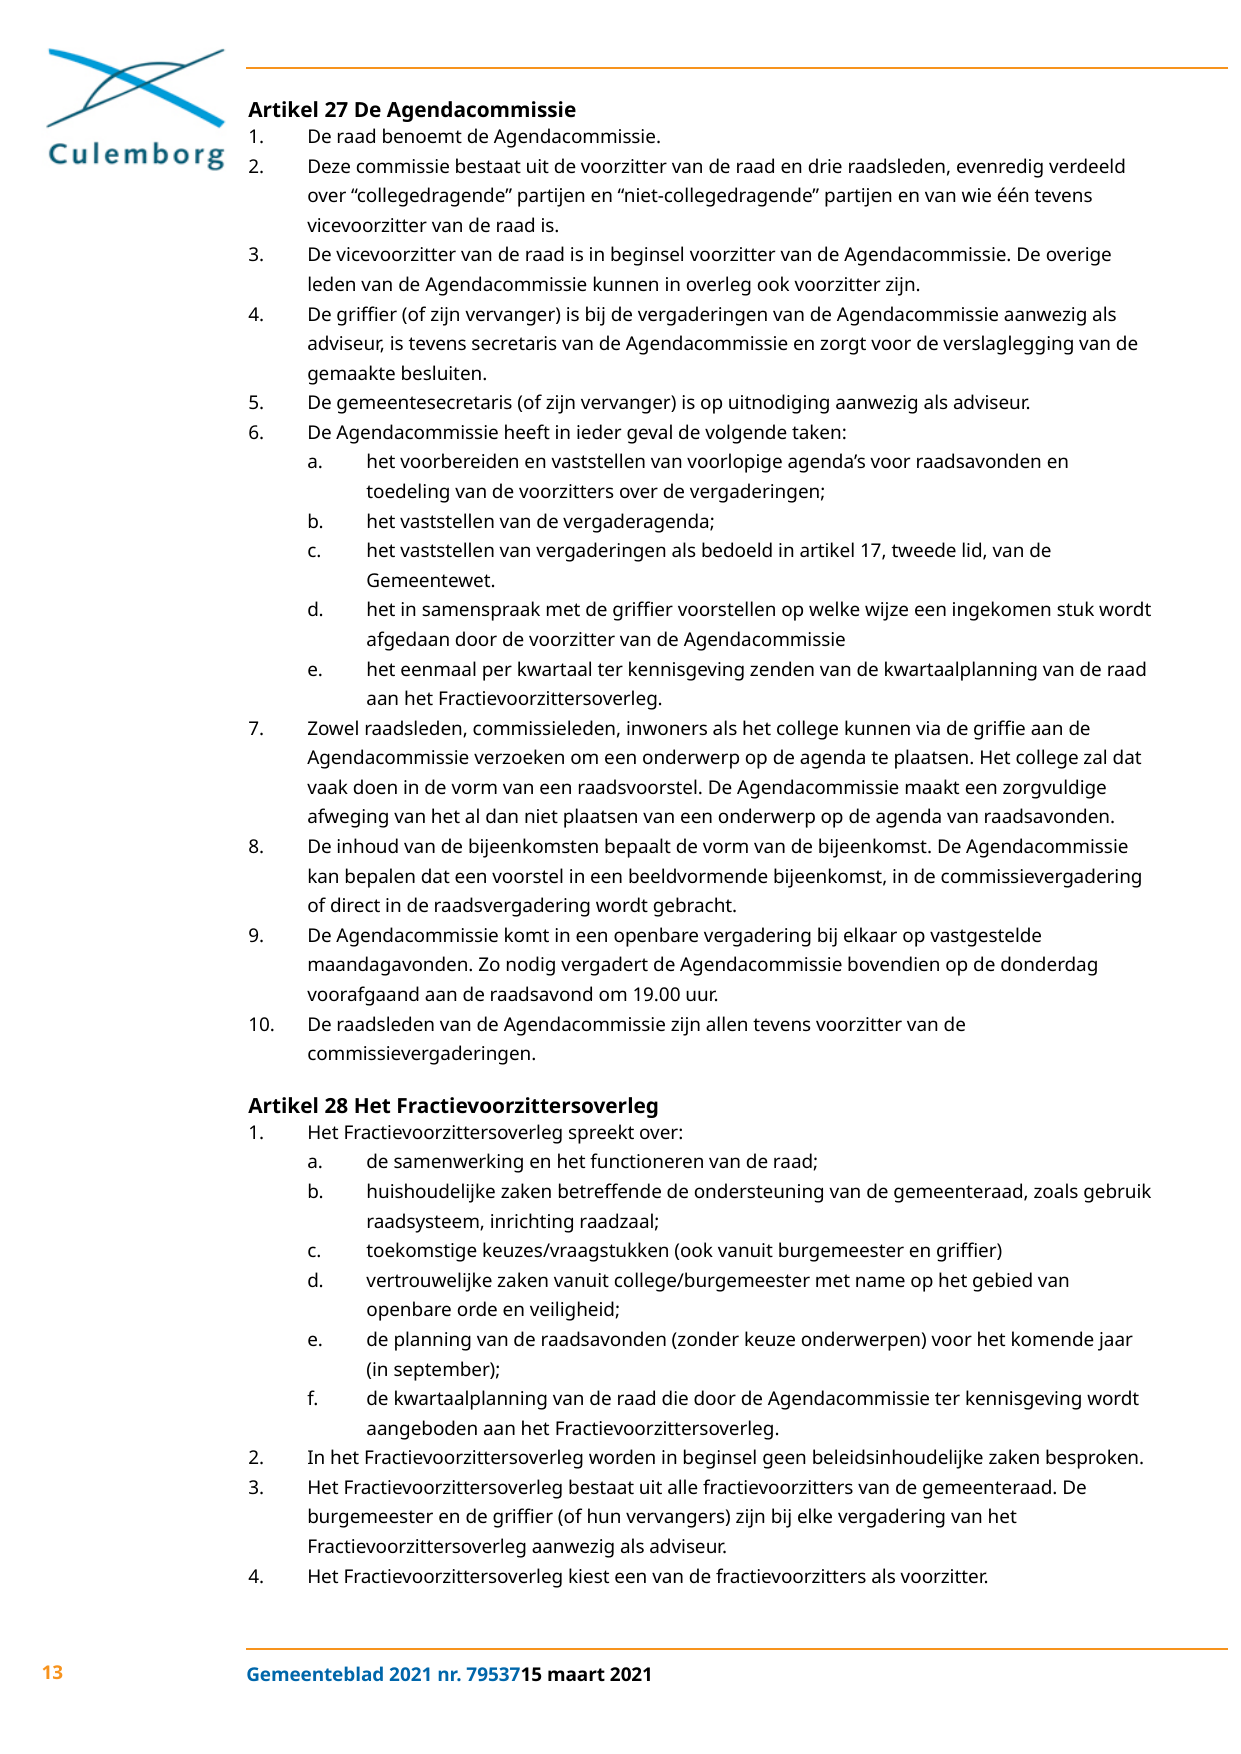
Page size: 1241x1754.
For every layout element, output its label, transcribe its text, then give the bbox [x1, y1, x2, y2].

text Artikel 28 Het Fractievoorzittersoverleg [248, 1091, 1152, 1119]
list het vaststellen van de vergaderagenda; [307, 508, 1152, 533]
text Artikel 27 De Agendacommissie [248, 95, 1152, 123]
list het eenmaal per kwartaal ter kennisgeving zenden van de kwartaalplanning van de raad aan het Fractievoorzittersoverleg. [307, 656, 1152, 711]
list Het Fractievoorzittersoverleg kiest een van de fractievoorzitters als voorzitter. [248, 1563, 1152, 1589]
list Het Fractievoorzittersoverleg spreekt over: [248, 1119, 1152, 1145]
list Zowel raadsleden, commissieleden, inwoners als het college kunnen via de griffie aan de Agendacommissie verzoeken om een onderwerp op de agenda te plaatsen. Het college zal dat vaak doen in de vorm van een raadsvoorstel. De Agendacommissie maakt een zorgvuldige afweging van het al dan niet plaatsen van een onderwerp op de agenda van raadsavonden. [248, 715, 1152, 829]
list De inhoud van de bijeenkomsten bepaalt de vorm van de bijeenkomst. De Agendacommissie kan bepalen dat een voorstel in een beeldvormende bijeenkomst, in de commissievergadering of direct in de raadsvergadering wordt gebracht. [248, 833, 1152, 918]
list De Agendacommissie komt in een openbare vergadering bij elkaar op vastgestelde maandagavonden. Zo nodig vergadert de Agendacommissie bovendien op de donderdag voorafgaand aan de raadsavond om 19.00 uur. [248, 922, 1152, 1007]
picture [41, 47, 231, 172]
list De raad benoemt de Agendacommissie. [248, 123, 1152, 149]
list het vaststellen van vergaderingen als bedoeld in artikel 17, tweede lid, van de Gemeentewet. [307, 537, 1152, 593]
list In het Fractievoorzittersoverleg worden in beginsel geen beleidsinhoudelijke zaken besproken. [248, 1444, 1152, 1470]
list huishoudelijke zaken betreffende de ondersteuning van de gemeenteraad, zoals gebruik raadsysteem, inrichting raadzaal; [307, 1178, 1152, 1234]
list de kwartaalplanning van de raad die door de Agendacommissie ter kennisgeving wordt aangeboden aan het Fractievoorzittersoverleg. [307, 1385, 1152, 1441]
list vertrouwelijke zaken vanuit college/burgemeester met name op het gebied van openbare orde en veiligheid; [307, 1267, 1152, 1322]
list De raadsleden van de Agendacommissie zijn allen tevens voorzitter van de commissievergaderingen. [248, 1011, 1152, 1066]
list De griffier (of zijn vervanger) is bij de vergaderingen van de Agendacommissie aanwezig als adviseur, is tevens secretaris van de Agendacommissie en zorgt voor de verslaglegging van de gemaakte besluiten. [248, 301, 1152, 386]
list toekomstige keuzes/vraagstukken (ook vanuit burgemeester en griffier) [307, 1237, 1152, 1263]
list de samenwerking en het functioneren van de raad; [307, 1149, 1152, 1174]
list De vicevoorzitter van de raad is in beginsel voorzitter van de Agendacommissie. De overige leden van de Agendacommissie kunnen in overleg ook voorzitter zijn. [248, 242, 1152, 297]
list De gemeentesecretaris (of zijn vervanger) is op uitnodiging aanwezig als adviseur. [248, 389, 1152, 415]
list het voorbereiden en vaststellen van voorlopige agenda’s voor raadsavonden en toedeling van de voorzitters over de vergaderingen; [307, 449, 1152, 504]
list de planning van de raadsavonden (zonder keuze onderwerpen) voor het komende jaar (in september); [307, 1326, 1152, 1382]
list Het Fractievoorzittersoverleg bestaat uit alle fractievoorzitters van de gemeenteraad. De burgemeester en de griffier (of hun vervangers) zijn bij elke vergadering van het Fractievoorzittersoverleg aanwezig als adviseur. [248, 1474, 1152, 1559]
list Deze commissie bestaat uit de voorzitter van de raad en drie raadsleden, evenredig verdeeld over “collegedragende” partijen en “niet-collegedragende” partijen en van wie één tevens vicevoorzitter van de raad is. [248, 153, 1152, 238]
list De Agendacommissie heeft in ieder geval de volgende taken: [248, 419, 1152, 445]
list het in samenspraak met de griffier voorstellen op welke wijze een ingekomen stuk wordt afgedaan door de voorzitter van de Agendacommissie [307, 597, 1152, 652]
